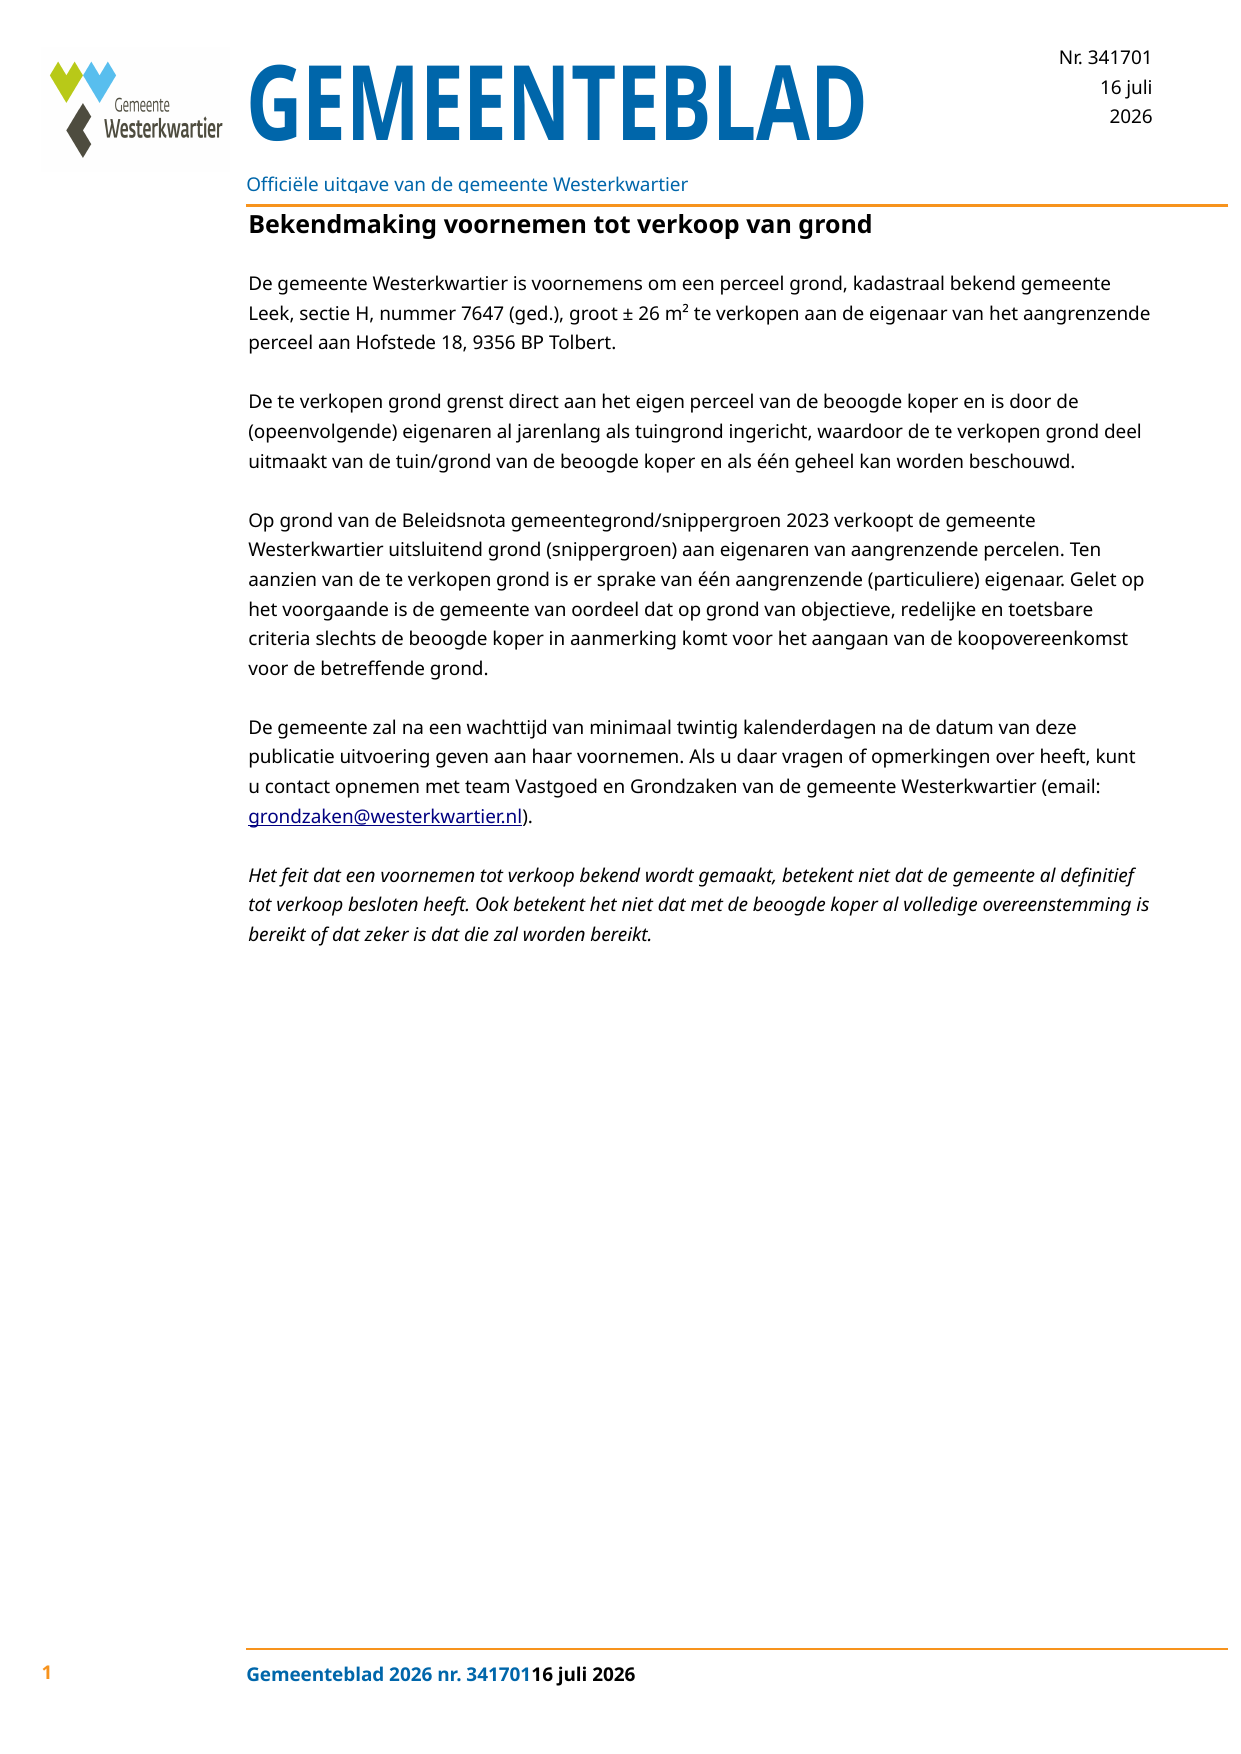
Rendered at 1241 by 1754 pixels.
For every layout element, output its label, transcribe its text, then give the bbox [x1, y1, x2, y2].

text De gemeente zal na een wachttijd van minimaal twintig kalenderdagen na de datum van deze publicatie uitvoering geven aan haar voornemen. Als u daar vragen of opmerkingen over heeft, kunt u contact opnemen met team Vastgoed en Grondzaken van de gemeente Westerkwartier (email: grondzaken@westerkwartier.nl). [248, 714, 1152, 828]
text De gemeente Westerkwartier is voornemens om een perceel grond, kadastraal bekend gemeente Leek, sectie H, nummer 7647 (ged.), groot ± 26 m² te verkopen aan de eigenaar van het aangrenzende perceel aan Hofstede 18, 9356 BP Tolbert. [248, 270, 1152, 355]
text Bekendmaking voornemen tot verkoop van grond [248, 207, 1152, 241]
picture [41, 47, 231, 172]
text De te verkopen grond grenst direct aan het eigen perceel van de beoogde koper en is door de (opeenvolgende) eigenaren al jarenlang als tuingrond ingericht, waardoor de te verkopen grond deel uitmaakt van de tuin/grond van de beoogde koper en als één geheel kan worden beschouwd. [248, 389, 1152, 473]
text Op grond van de Beleidsnota gemeentegrond/snippergroen 2023 verkoopt de gemeente Westerkwartier uitsluitend grond (snippergroen) aan eigenaren van aangrenzende percelen. Ten aanzien van de te verkopen grond is er sprake van één aangrenzende (particuliere) eigenaar. Gelet op het voorgaande is de gemeente van oordeel dat op grond van objectieve, redelijke en toetsbare criteria slechts de beoogde koper in aanmerking komt voor het aangaan van de koopovereenkomst voor de betreffende grond. [248, 507, 1152, 681]
text Het feit dat een voornemen tot verkoop bekend wordt gemaakt, betekent niet dat de gemeente al definitief tot verkoop besloten heeft. Ook betekent het niet dat met de beoogde koper al volledige overeenstemming is bereikt of dat zeker is dat die zal worden bereikt. [248, 862, 1152, 947]
